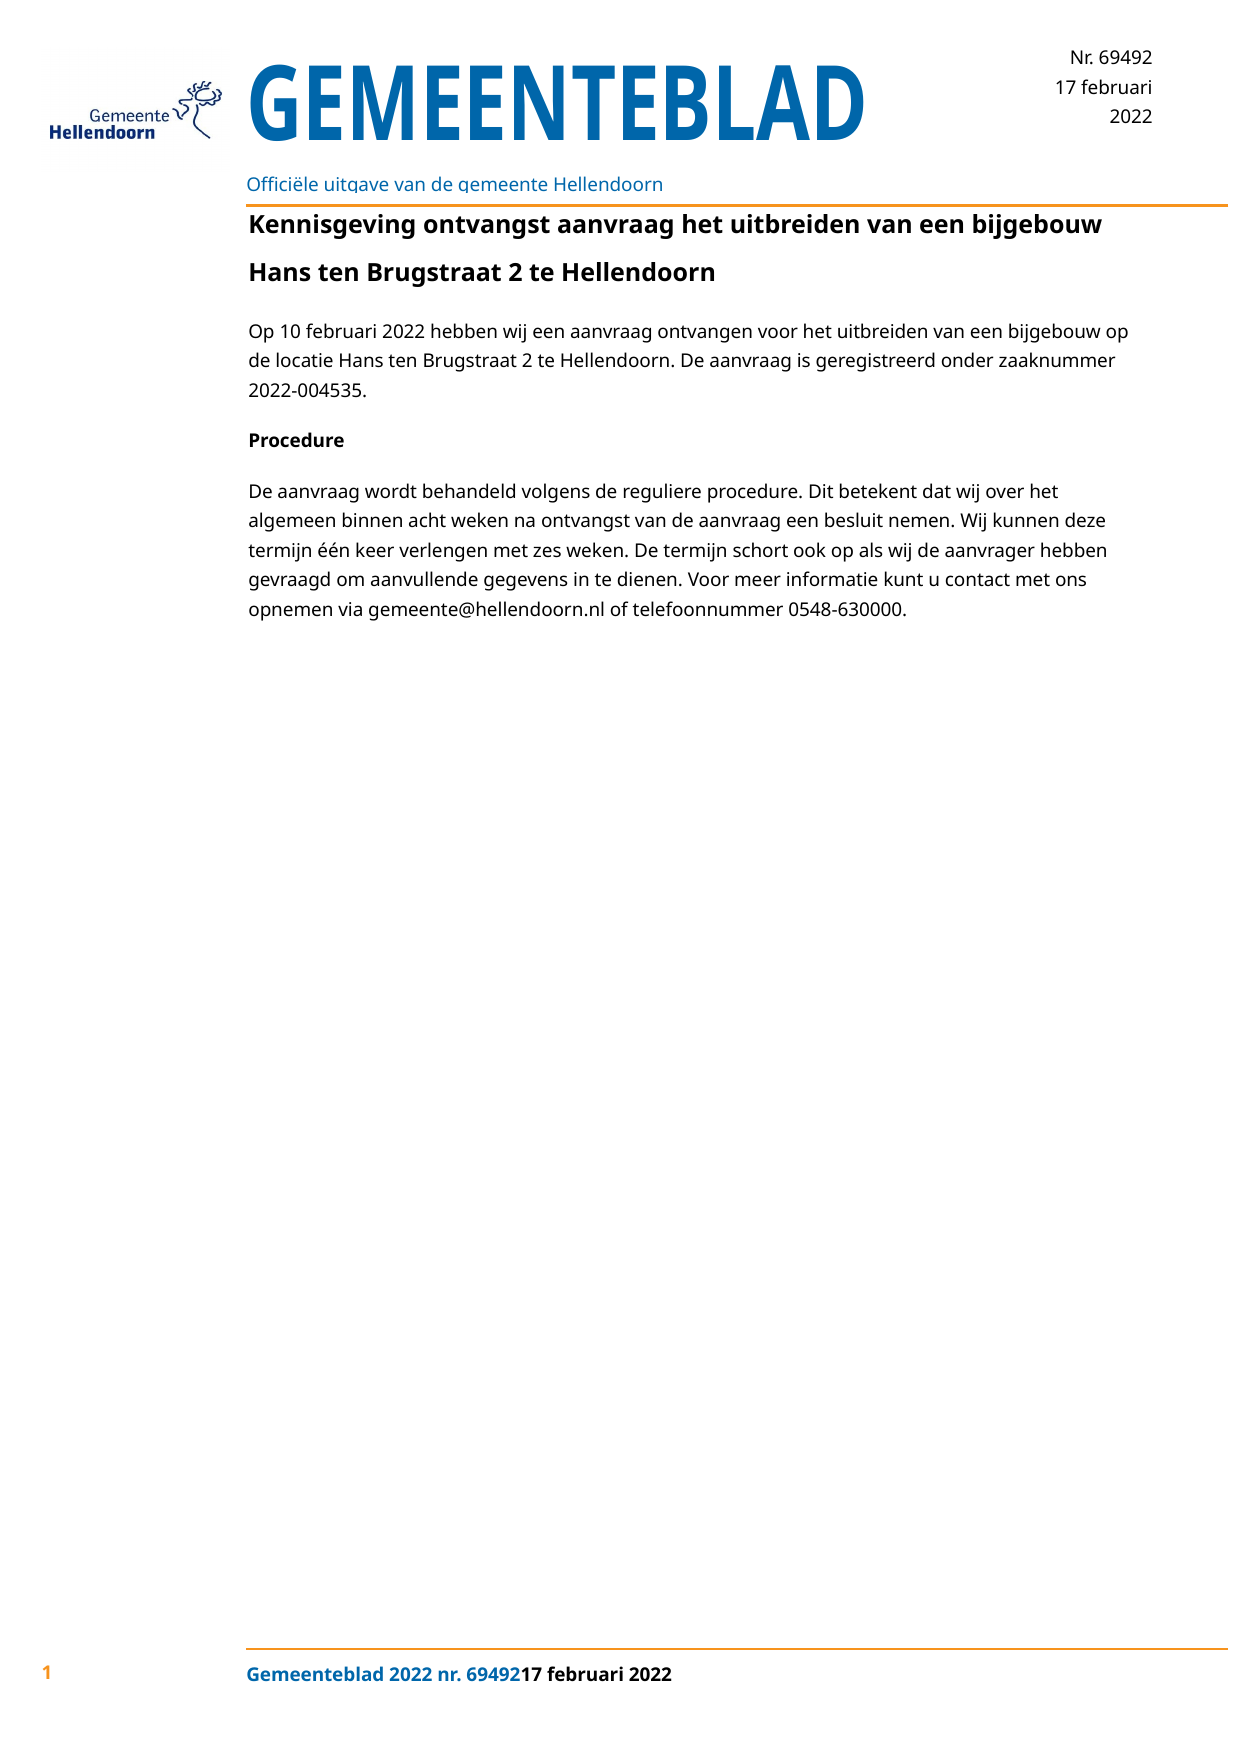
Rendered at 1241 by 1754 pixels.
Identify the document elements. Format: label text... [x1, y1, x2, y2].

text De aanvraag wordt behandeld volgens de reguliere procedure. Dit betekent dat wij over het algemeen binnen acht weken na ontvangst van de aanvraag een besluit nemen. Wij kunnen deze termijn één keer verlengen met zes weken. De termijn schort ook op als wij de aanvrager hebben gevraagd om aanvullende gegevens in te dienen. Voor meer informatie kunt u contact met ons opnemen via gemeente@hellendoorn.nl of telefoonnummer 0548-630000. [248, 478, 1152, 622]
text Procedure [248, 427, 1152, 453]
text Op 10 februari 2022 hebben wij een aanvraag ontvangen voor het uitbreiden van een bijgebouw op de locatie Hans ten Brugstraat 2 te Hellendoorn. De aanvraag is geregistreerd onder zaaknummer 2022-004535. [248, 318, 1152, 403]
picture [41, 47, 231, 172]
text Kennisgeving ontvangst aanvraag het uitbreiden van een bijgebouw Hans ten Brugstraat 2 te Hellendoorn [248, 207, 1152, 288]
